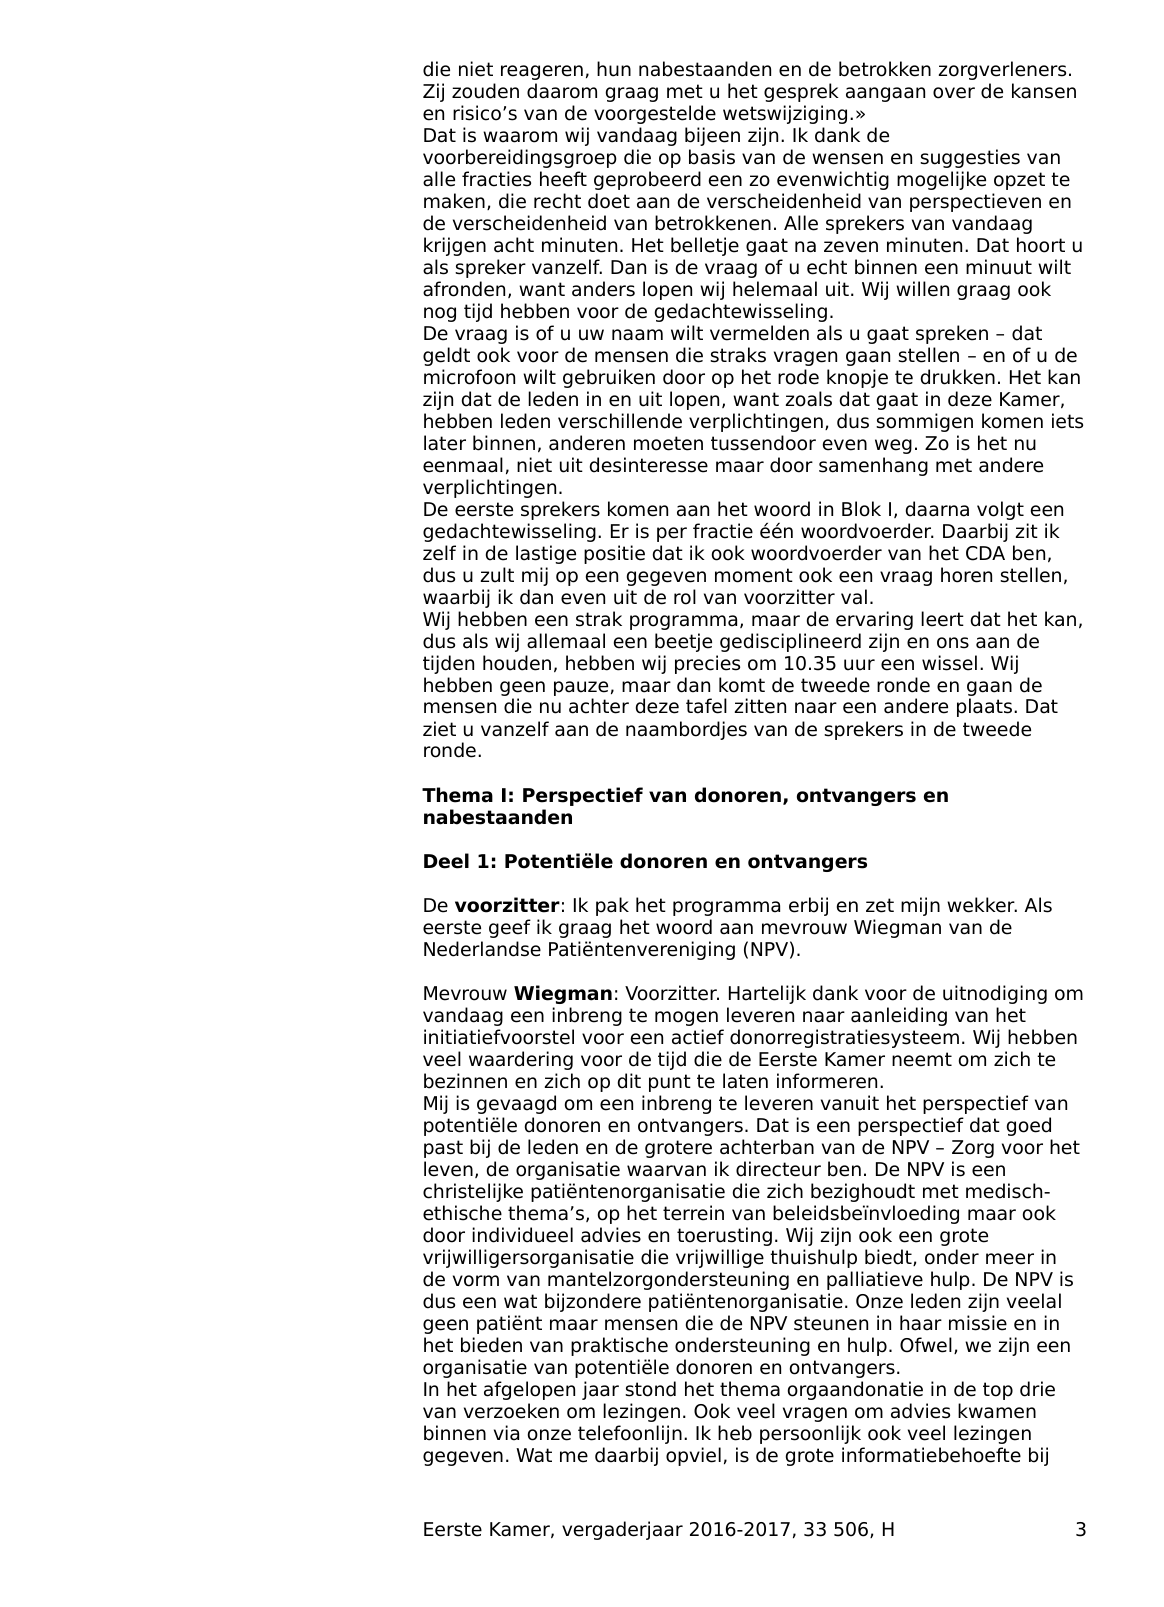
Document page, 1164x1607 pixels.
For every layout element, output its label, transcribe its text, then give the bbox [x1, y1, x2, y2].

text Dat is waarom wij vandaag bijeen zijn. Ik dank de voorbereidingsgroep die op basis van de wensen en suggesties van alle fracties heeft geprobeerd een zo evenwichtig mogelijke opzet te maken, die recht doet aan de verscheidenheid van perspectieven en de verscheidenheid van betrokkenen. Alle sprekers van vandaag krijgen acht minuten. Het belletje gaat na zeven minuten. Dat hoort u als spreker vanzelf. Dan is de vraag of u echt binnen een minuut wilt afronden, want anders lopen wij helemaal uit. Wij willen graag ook nog tijd hebben voor de gedachtewisseling. [422, 125, 1087, 323]
text die niet reageren, hun nabestaanden en de betrokken zorgverleners. Zij zouden daarom graag met u het gesprek aangaan over de kansen en risico’s van de voorgestelde wetswijziging.» [422, 59, 1087, 125]
text Mij is gevaagd om een inbreng te leveren vanuit het perspectief van potentiële donoren en ontvangers. Dat is een perspectief dat goed past bij de leden en de grotere achterban van de NPV – Zorg voor het leven, de organisatie waarvan ik directeur ben. De NPV is een christelijke patiëntenorganisatie die zich bezighoudt met medisch-ethische thema’s, op het terrein van beleidsbeïnvloeding maar ook door individueel advies en toerusting. Wij zijn ook een grote vrijwilligersorganisatie die vrijwillige thuishulp biedt, onder meer in de vorm van mantelzorgondersteuning en palliatieve hulp. De NPV is dus een wat bijzondere patiëntenorganisatie. Onze leden zijn veelal geen patiënt maar mensen die de NPV steunen in haar missie en in het bieden van praktische ondersteuning en hulp. Ofwel, we zijn een organisatie van potentiële donoren en ontvangers. [422, 1093, 1087, 1379]
subtitle Deel 1: Potentiële donoren en ontvangers [422, 851, 1087, 873]
text De eerste sprekers komen aan het woord in Blok I, daarna volgt een gedachtewisseling. Er is per fractie één woordvoerder. Daarbij zit ik zelf in de lastige positie dat ik ook woordvoerder van het CDA ben, dus u zult mij op een gegeven moment ook een vraag horen stellen, waarbij ik dan even uit de rol van voorzitter val. [422, 499, 1087, 608]
text In het afgelopen jaar stond het thema orgaandonatie in de top drie van verzoeken om lezingen. Ook veel vragen om advies kwamen binnen via onze telefoonlijn. Ik heb persoonlijk ook veel lezingen gegeven. Wat me daarbij opviel, is de grote informatiebehoefte bij [422, 1379, 1087, 1467]
text De vraag is of u uw naam wilt vermelden als u gaat spreken – dat geldt ook voor de mensen die straks vragen gaan stellen – en of u de microfoon wilt gebruiken door op het rode knopje te drukken. Het kan zijn dat de leden in en uit lopen, want zoals dat gaat in deze Kamer, hebben leden verschillende verplichtingen, dus sommigen komen iets later binnen, anderen moeten tussendoor even weg. Zo is het nu eenmaal, niet uit desinteresse maar door samenhang met andere verplichtingen. [422, 323, 1087, 499]
text Mevrouw Wiegman: Voorzitter. Hartelijk dank voor de uitnodiging om vandaag een inbreng te mogen leveren naar aanleiding van het initiatiefvoorstel voor een actief donorregistratiesysteem. Wij hebben veel waardering voor de tijd die de Eerste Kamer neemt om zich te bezinnen en zich op dit punt te laten informeren. [422, 983, 1087, 1093]
subtitle Thema I: Perspectief van donoren, ontvangers en nabestaanden [422, 784, 1087, 828]
text De voorzitter: Ik pak het programma erbij en zet mijn wekker. Als eerste geef ik graag het woord aan mevrouw Wiegman van de Nederlandse Patiëntenvereniging (NPV). [422, 895, 1087, 961]
text Wij hebben een strak programma, maar de ervaring leert dat het kan, dus als wij allemaal een beetje gedisciplineerd zijn en ons aan de tijden houden, hebben wij precies om 10.35 uur een wissel. Wij hebben geen pauze, maar dan komt de tweede ronde en gaan de mensen die nu achter deze tafel zitten naar een andere plaats. Dat ziet u vanzelf aan de naambordjes van de sprekers in de tweede ronde. [422, 608, 1087, 762]
